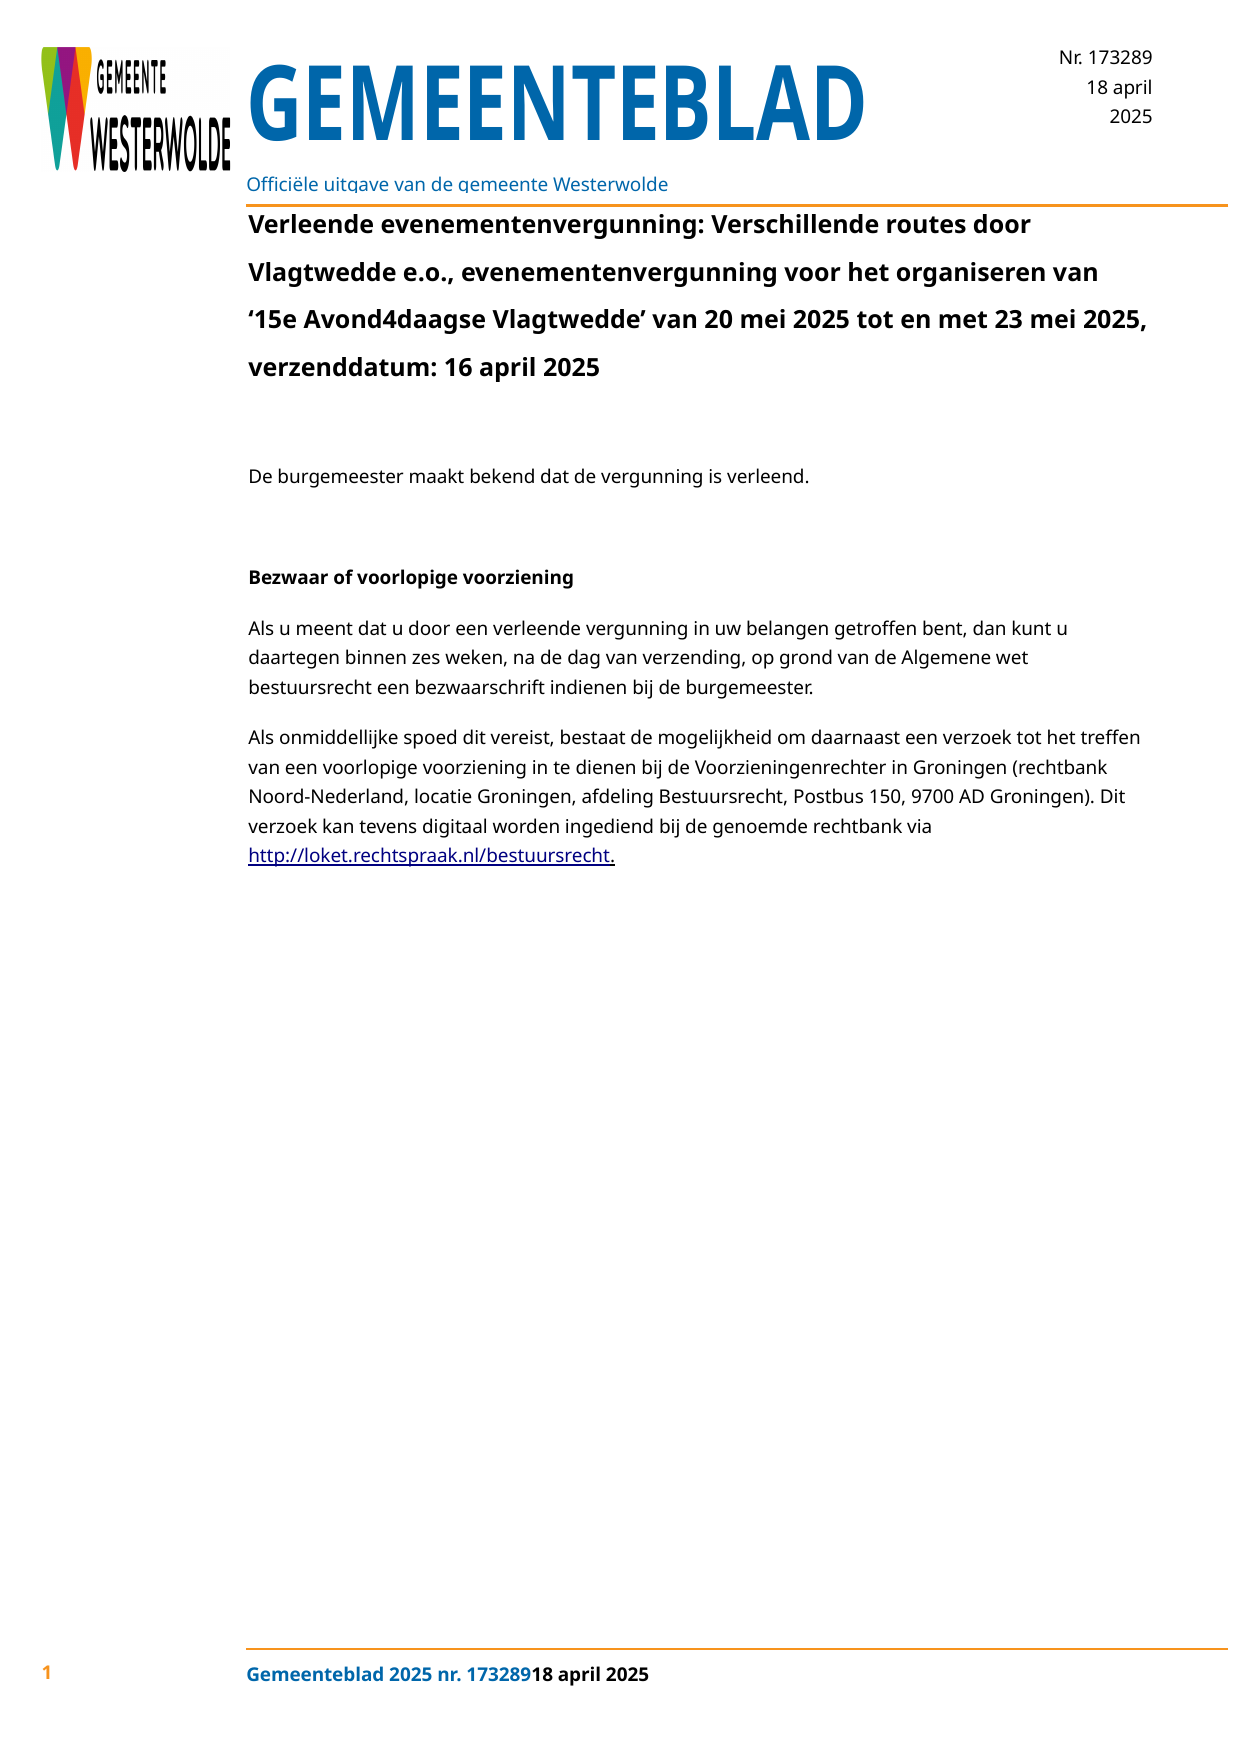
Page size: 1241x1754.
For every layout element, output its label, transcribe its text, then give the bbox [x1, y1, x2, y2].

text Als u meent dat u door een verleende vergunning in uw belangen getroffen bent, dan kunt u daartegen binnen zes weken, na de dag van verzending, op grond van de Algemene wet bestuursrecht een bezwaarschrift indienen bij de burgemeester. [248, 615, 1152, 700]
picture [41, 47, 231, 172]
text Als onmiddellijke spoed dit vereist, bestaat de mogelijkheid om daarnaast een verzoek tot het treffen van een voorlopige voorziening in te dienen bij de Voorzieningenrechter in Groningen (rechtbank Noord-Nederland, locatie Groningen, afdeling Bestuursrecht, Postbus 150, 9700 AD Groningen). Dit verzoek kan tevens digitaal worden ingediend bij de genoemde rechtbank via http://loket.rechtspraak.nl/bestuursrecht. [248, 724, 1152, 868]
text Bezwaar of voorlopige voorziening [248, 564, 1152, 590]
text De burgemeester maakt bekend dat de vergunning is verleend. [248, 463, 1152, 489]
text Verleende evenementenvergunning: Verschillende routes door Vlagtwedde e.o., evenementenvergunning voor het organiseren van ‘15e Avond4daagse Vlagtwedde’ van 20 mei 2025 tot en met 23 mei 2025, verzenddatum: 16 april 2025 [248, 207, 1152, 384]
